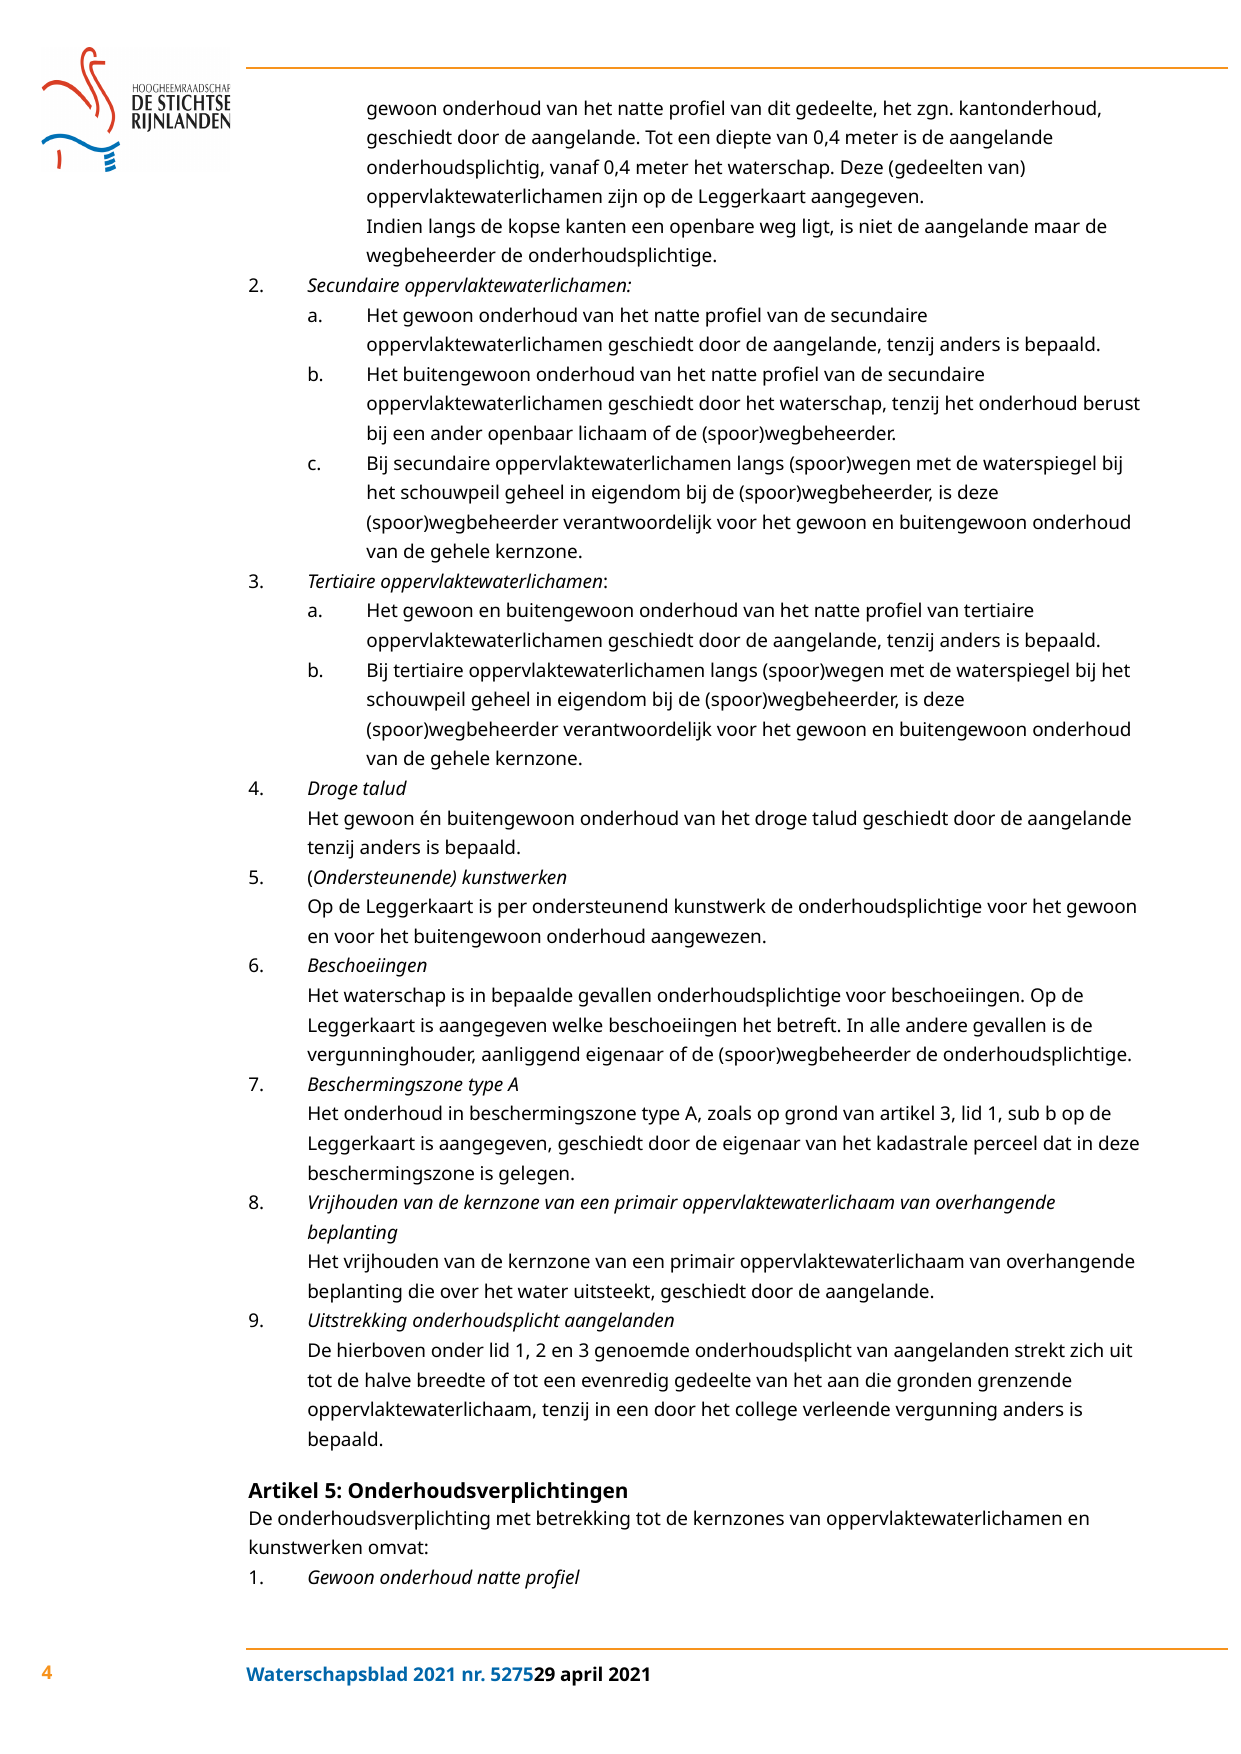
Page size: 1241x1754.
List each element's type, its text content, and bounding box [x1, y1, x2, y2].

list Indien langs de kopse kanten een openbare weg ligt, is niet de aangelande maar de wegbeheerder de onderhoudsplichtige. [307, 213, 1152, 268]
list Droge talud [248, 775, 1152, 801]
list Beschoeiingen [248, 953, 1152, 978]
list Beschermingszone type A [248, 1071, 1152, 1097]
picture [41, 47, 231, 172]
list Secundaire oppervlaktewaterlichamen: [248, 272, 1152, 298]
list De hierboven onder lid 1, 2 en 3 genoemde onderhoudsplicht van aangelanden strekt zich uit tot de halve breedte of tot een evenredig gedeelte van het aan die gronden grenzende oppervlaktewaterlichaam, tenzij in een door het college verleende vergunning anders is bepaald. [248, 1337, 1152, 1452]
list (Ondersteunende) kunstwerken [248, 864, 1152, 890]
list Het gewoon en buitengewoon onderhoud van het natte profiel van tertiaire oppervlaktewaterlichamen geschiedt door de aangelande, tenzij anders is bepaald. [307, 598, 1152, 653]
list Bij secundaire oppervlaktewaterlichamen langs (spoor)wegen met de waterspiegel bij het schouwpeil geheel in eigendom bij de (spoor)wegbeheerder, is deze (spoor)wegbeheerder verantwoordelijk voor het gewoon en buitengewoon onderhoud van de gehele kernzone. [307, 450, 1152, 564]
list Het vrijhouden van de kernzone van een primair oppervlaktewaterlichaam van overhangende beplanting die over het water uitsteekt, geschiedt door de aangelande. [248, 1248, 1152, 1304]
list Het gewoon onderhoud van het natte profiel van de secundaire oppervlaktewaterlichamen geschiedt door de aangelande, tenzij anders is bepaald. [307, 302, 1152, 357]
list Uitstrekking onderhoudsplicht aangelanden [248, 1308, 1152, 1333]
list Bij tertiaire oppervlaktewaterlichamen langs (spoor)wegen met de waterspiegel bij het schouwpeil geheel in eigendom bij de (spoor)wegbeheerder, is deze (spoor)wegbeheerder verantwoordelijk voor het gewoon en buitengewoon onderhoud van de gehele kernzone. [307, 657, 1152, 771]
text De onderhoudsverplichting met betrekking tot de kernzones van oppervlaktewaterlichamen en kunstwerken omvat: [248, 1505, 1152, 1560]
list Het waterschap is in bepaalde gevallen onderhoudsplichtige voor beschoeiingen. Op de Leggerkaart is aangegeven welke beschoeiingen het betreft. In alle andere gevallen is de vergunninghouder, aanliggend eigenaar of de (spoor)wegbeheerder de onderhoudsplichtige. [248, 982, 1152, 1067]
text Artikel 5: Onderhoudsverplichtingen [248, 1476, 1152, 1505]
list Tertiaire oppervlaktewaterlichamen: [248, 568, 1152, 594]
list Gewoon onderhoud natte profiel [248, 1564, 1152, 1590]
list Het gewoon én buitengewoon onderhoud van het droge talud geschiedt door de aangelande tenzij anders is bepaald. [248, 805, 1152, 860]
list Het onderhoud in beschermingszone type A, zoals op grond van artikel 3, lid 1, sub b op de Leggerkaart is aangegeven, geschiedt door de eigenaar van het kadastrale perceel dat in deze beschermingszone is gelegen. [248, 1101, 1152, 1186]
list gewoon onderhoud van het natte profiel van dit gedeelte, het zgn. kantonderhoud, geschiedt door de aangelande. Tot een diepte van 0,4 meter is de aangelande onderhoudsplichtig, vanaf 0,4 meter het waterschap. Deze (gedeelten van) oppervlaktewaterlichamen zijn op de Leggerkaart aangegeven. [307, 95, 1152, 209]
list Op de Leggerkaart is per ondersteunend kunstwerk de onderhoudsplichtige voor het gewoon en voor het buitengewoon onderhoud aangewezen. [248, 893, 1152, 949]
list Vrijhouden van de kernzone van een primair oppervlaktewaterlichaam van overhangende beplanting [248, 1189, 1152, 1245]
list Het buitengewoon onderhoud van het natte profiel van de secundaire oppervlaktewaterlichamen geschiedt door het waterschap, tenzij het onderhoud berust bij een ander openbaar lichaam of de (spoor)wegbeheerder. [307, 361, 1152, 446]
